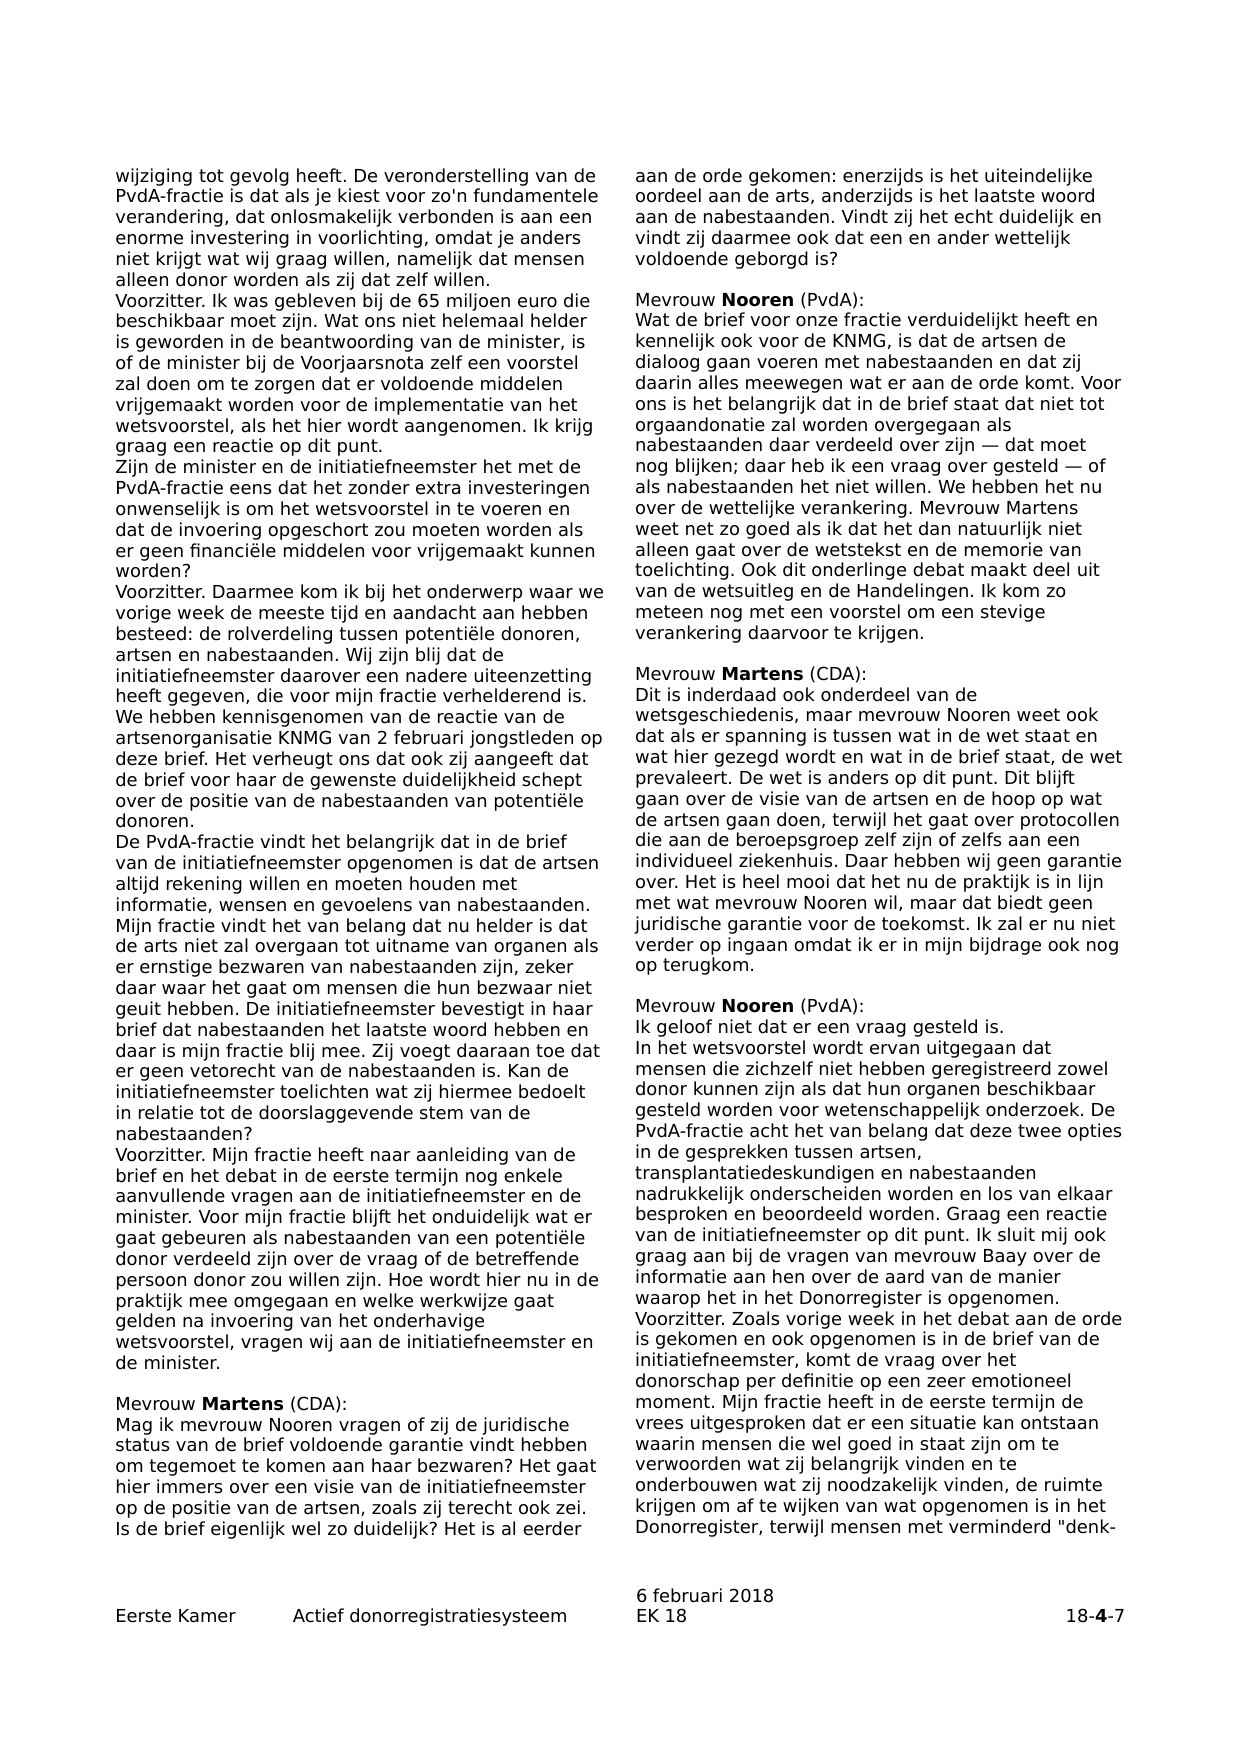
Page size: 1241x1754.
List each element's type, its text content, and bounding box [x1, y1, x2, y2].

text De PvdA-fractie vindt het belangrijk dat in de brief van de initiatiefneemster opgenomen is dat de artsen altijd rekening willen en moeten houden met informatie, wensen en gevoelens van nabestaanden. Mijn fractie vindt het van belang dat nu helder is dat de arts niet zal overgaan tot uitname van organen als er ernstige bezwaren van nabestaanden zijn, zeker daar waar het gaat om mensen die hun bezwaar niet geuit hebben. De initiatiefneemster bevestigt in haar brief dat nabestaanden het laatste woord hebben en daar is mijn fractie blij mee. Zij voegt daaraan toe dat er geen vetorecht van de nabestaanden is. Kan de initiatiefneemster toelichten wat zij hiermee bedoelt in relatie tot de doorslaggevende stem van de nabestaanden? [115, 832, 605, 1144]
text Mag ik mevrouw Nooren vragen of zij de juridische status van de brief voldoende garantie vindt hebben om tegemoet te komen aan haar bezwaren? Het gaat hier immers over een visie van de initiatiefneemster op de positie van de artsen, zoals zij terecht ook zei. Is de brief eigenlijk wel zo duidelijk? Het is al eerder [115, 1414, 605, 1539]
text Voorzitter. Daarmee kom ik bij het onderwerp waar we vorige week de meeste tijd en aandacht aan hebben besteed: de rolverdeling tussen potentiële donoren, artsen en nabestaanden. Wij zijn blij dat de initiatiefneemster daarover een nadere uiteenzetting heeft gegeven, die voor mijn fractie verhelderend is. We hebben kennisgenomen van de reactie van de artsenorganisatie KNMG van 2 februari jongstleden op deze brief. Het verheugt ons dat ook zij aangeeft dat de brief voor haar de gewenste duidelijkheid schept over de positie van de nabestaanden van potentiële donoren. [115, 582, 605, 832]
text wijziging tot gevolg heeft. De veronderstelling van de PvdA-fractie is dat als je kiest voor zo'n fundamentele verandering, dat onlosmakelijk verbonden is aan een enorme investering in voorlichting, omdat je anders niet krijgt wat wij graag willen, namelijk dat mensen alleen donor worden als zij dat zelf willen. [115, 165, 605, 290]
text Mevrouw Martens (CDA): [115, 1394, 605, 1414]
text Mevrouw Nooren (PvdA): [635, 289, 1125, 310]
text Zijn de minister en de initiatiefneemster het met de PvdA-fractie eens dat het zonder extra investeringen onwenselijk is om het wetsvoorstel in te voeren en dat de invoering opgeschort zou moeten worden als er geen financiële middelen voor vrijgemaakt kunnen worden? [115, 457, 605, 582]
text Voorzitter. Ik was gebleven bij de 65 miljoen euro die beschikbaar moet zijn. Wat ons niet helemaal helder is geworden in de beantwoording van de minister, is of de minister bij de Voorjaarsnota zelf een voorstel zal doen om te zorgen dat er voldoende middelen vrijgemaakt worden voor de implementatie van het wetsvoorstel, als het hier wordt aangenomen. Ik krijg graag een reactie op dit punt. [115, 290, 605, 457]
text Dit is inderdaad ook onderdeel van de wetsgeschiedenis, maar mevrouw Nooren weet ook dat als er spanning is tussen wat in de wet staat en wat hier gezegd wordt en wat in de brief staat, de wet prevaleert. De wet is anders op dit punt. Dit blijft gaan over de visie van de artsen en de hoop op wat de artsen gaan doen, terwijl het gaat over protocollen die aan de beroepsgroep zelf zijn of zelfs aan een individueel ziekenhuis. Daar hebben wij geen garantie over. Het is heel mooi dat het nu de praktijk is in lijn met wat mevrouw Nooren wil, maar dat biedt geen juridische garantie voor de toekomst. Ik zal er nu niet verder op ingaan omdat ik er in mijn bijdrage ook nog op terugkom. [635, 684, 1125, 976]
text Voorzitter. Zoals vorige week in het debat aan de orde is gekomen en ook opgenomen is in de brief van de initiatiefneemster, komt de vraag over het donorschap per definitie op een zeer emotioneel moment. Mijn fractie heeft in de eerste termijn de vrees uitgesproken dat er een situatie kan ontstaan waarin mensen die wel goed in staat zijn om te verwoorden wat zij belangrijk vinden en te onderbouwen wat zij noodzakelijk vinden, de ruimte krijgen om af te wijken van wat opgenomen is in het Donorregister, terwijl mensen met verminderd "denk- [635, 1308, 1125, 1537]
text Wat de brief voor onze fractie verduidelijkt heeft en kennelijk ook voor de KNMG, is dat de artsen de dialoog gaan voeren met nabestaanden en dat zij daarin alles meewegen wat er aan de orde komt. Voor ons is het belangrijk dat in de brief staat dat niet tot orgaandonatie zal worden overgegaan als nabestaanden daar verdeeld over zijn — dat moet nog blijken; daar heb ik een vraag over gesteld — of als nabestaanden het niet willen. We hebben het nu over de wettelijke verankering. Mevrouw Martens weet net zo goed als ik dat het dan natuurlijk niet alleen gaat over de wetstekst en de memorie van toelichting. Ook dit onderlinge debat maakt deel uit van de wetsuitleg en de Handelingen. Ik kom zo meteen nog met een voorstel om een stevige verankering daarvoor te krijgen. [635, 310, 1125, 643]
text aan de orde gekomen: enerzijds is het uiteindelijke oordeel aan de arts, anderzijds is het laatste woord aan de nabestaanden. Vindt zij het echt duidelijk en vindt zij daarmee ook dat een en ander wettelijk voldoende geborgd is? [635, 165, 1125, 269]
text Voorzitter. Mijn fractie heeft naar aanleiding van de brief en het debat in de eerste termijn nog enkele aanvullende vragen aan de initiatiefneemster en de minister. Voor mijn fractie blijft het onduidelijk wat er gaat gebeuren als nabestaanden van een potentiële donor verdeeld zijn over de vraag of de betreffende persoon donor zou willen zijn. Hoe wordt hier nu in de praktijk mee omgegaan en welke werkwijze gaat gelden na invoering van het onderhavige wetsvoorstel, vragen wij aan de initiatiefneemster en de minister. [115, 1144, 605, 1374]
text Mevrouw Martens (CDA): [635, 663, 1125, 684]
text Ik geloof niet dat er een vraag gesteld is. [635, 1017, 1125, 1037]
text In het wetsvoorstel wordt ervan uitgegaan dat mensen die zichzelf niet hebben geregistreerd zowel donor kunnen zijn als dat hun organen beschikbaar gesteld worden voor wetenschappelijk onderzoek. De PvdA-fractie acht het van belang dat deze twee opties in de gesprekken tussen artsen, transplantatiedeskundigen en nabestaanden nadrukkelijk onderscheiden worden en los van elkaar besproken en beoordeeld worden. Graag een reactie van de initiatiefneemster op dit punt. Ik sluit mij ook graag aan bij de vragen van mevrouw Baay over de informatie aan hen over de aard van de manier waarop het in het Donorregister is opgenomen. [635, 1037, 1125, 1308]
text Mevrouw Nooren (PvdA): [635, 996, 1125, 1017]
